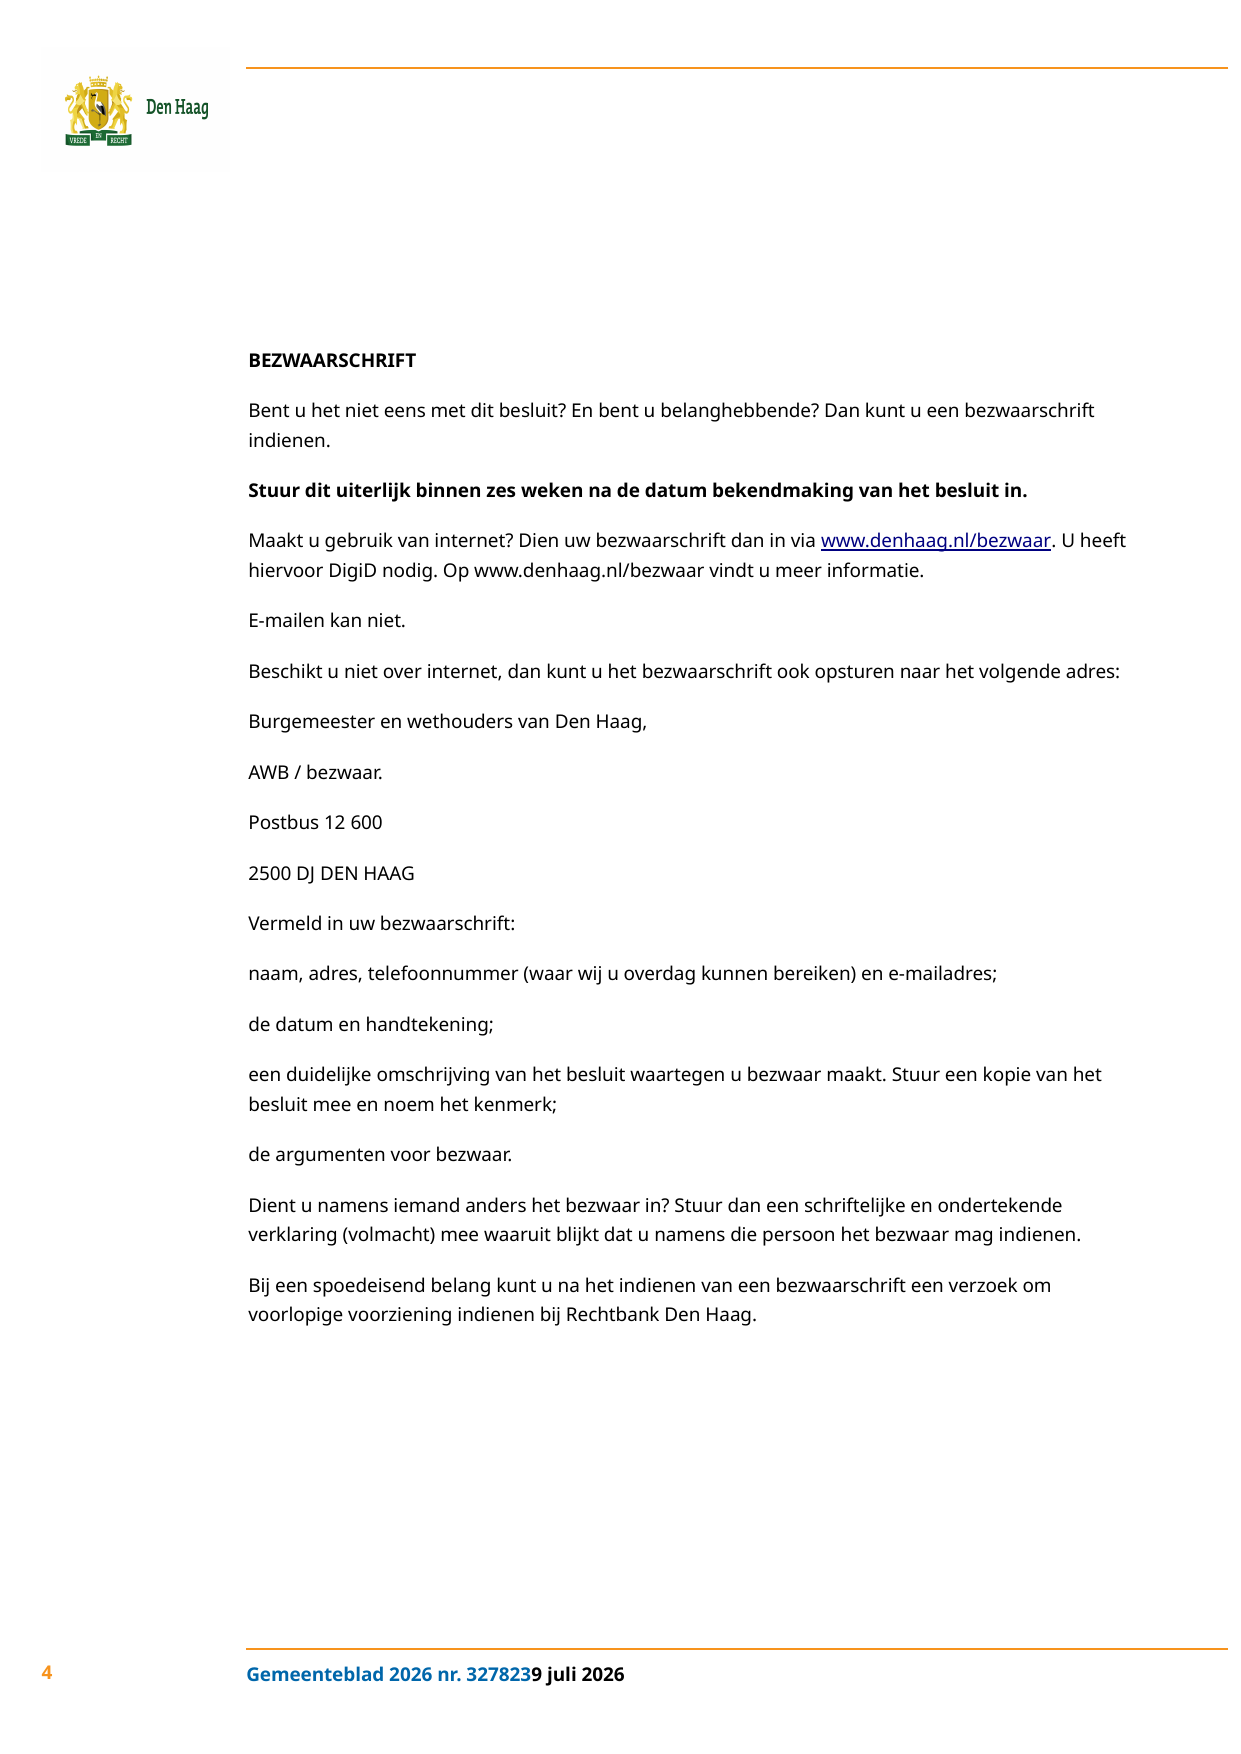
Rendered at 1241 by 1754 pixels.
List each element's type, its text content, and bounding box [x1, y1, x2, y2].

text BEZWAARSCHRIFT [248, 347, 1152, 373]
text Stuur dit uiterlijk binnen zes weken na de datum bekendmaking van het besluit in. [248, 477, 1152, 503]
text Bent u het niet eens met dit besluit? En bent u belanghebbende? Dan kunt u een bezwaarschrift indienen. [248, 397, 1152, 453]
text naam, adres, telefoonnummer (waar wij u overdag kunnen bereiken) en e-mailadres; [248, 961, 1152, 986]
text Vermeld in uw bezwaarschrift: [248, 910, 1152, 936]
text een duidelijke omschrijving van het besluit waartegen u bezwaar maakt. Stuur een kopie van het besluit mee en noem het kenmerk; [248, 1061, 1152, 1117]
text de datum en handtekening; [248, 1011, 1152, 1037]
text Bij een spoedeisend belang kunt u na het indienen van een bezwaarschrift een verzoek om voorlopige voorziening indienen bij Rechtbank Den Haag. [248, 1272, 1152, 1327]
picture [41, 47, 231, 172]
text Postbus 12 600 [248, 809, 1152, 835]
text Beschikt u niet over internet, dan kunt u het bezwaarschrift ook opsturen naar het volgende adres: [248, 658, 1152, 684]
text Burgemeester en wethouders van Den Haag, [248, 708, 1152, 734]
text AWB / bezwaar. [248, 759, 1152, 785]
text de argumenten voor bezwaar. [248, 1141, 1152, 1167]
text Dient u namens iemand anders het bezwaar in? Stuur dan een schriftelijke en ondertekende verklaring (volmacht) mee waaruit blijkt dat u namens die persoon het bezwaar mag indienen. [248, 1192, 1152, 1247]
text E-mailen kan niet. [248, 608, 1152, 633]
text 2500 DJ DEN HAAG [248, 860, 1152, 886]
text Maakt u gebruik van internet? Dien uw bezwaarschrift dan in via www.denhaag.nl/bezwaar. U heeft hiervoor DigiD nodig. Op www.denhaag.nl/bezwaar vindt u meer informatie. [248, 528, 1152, 583]
